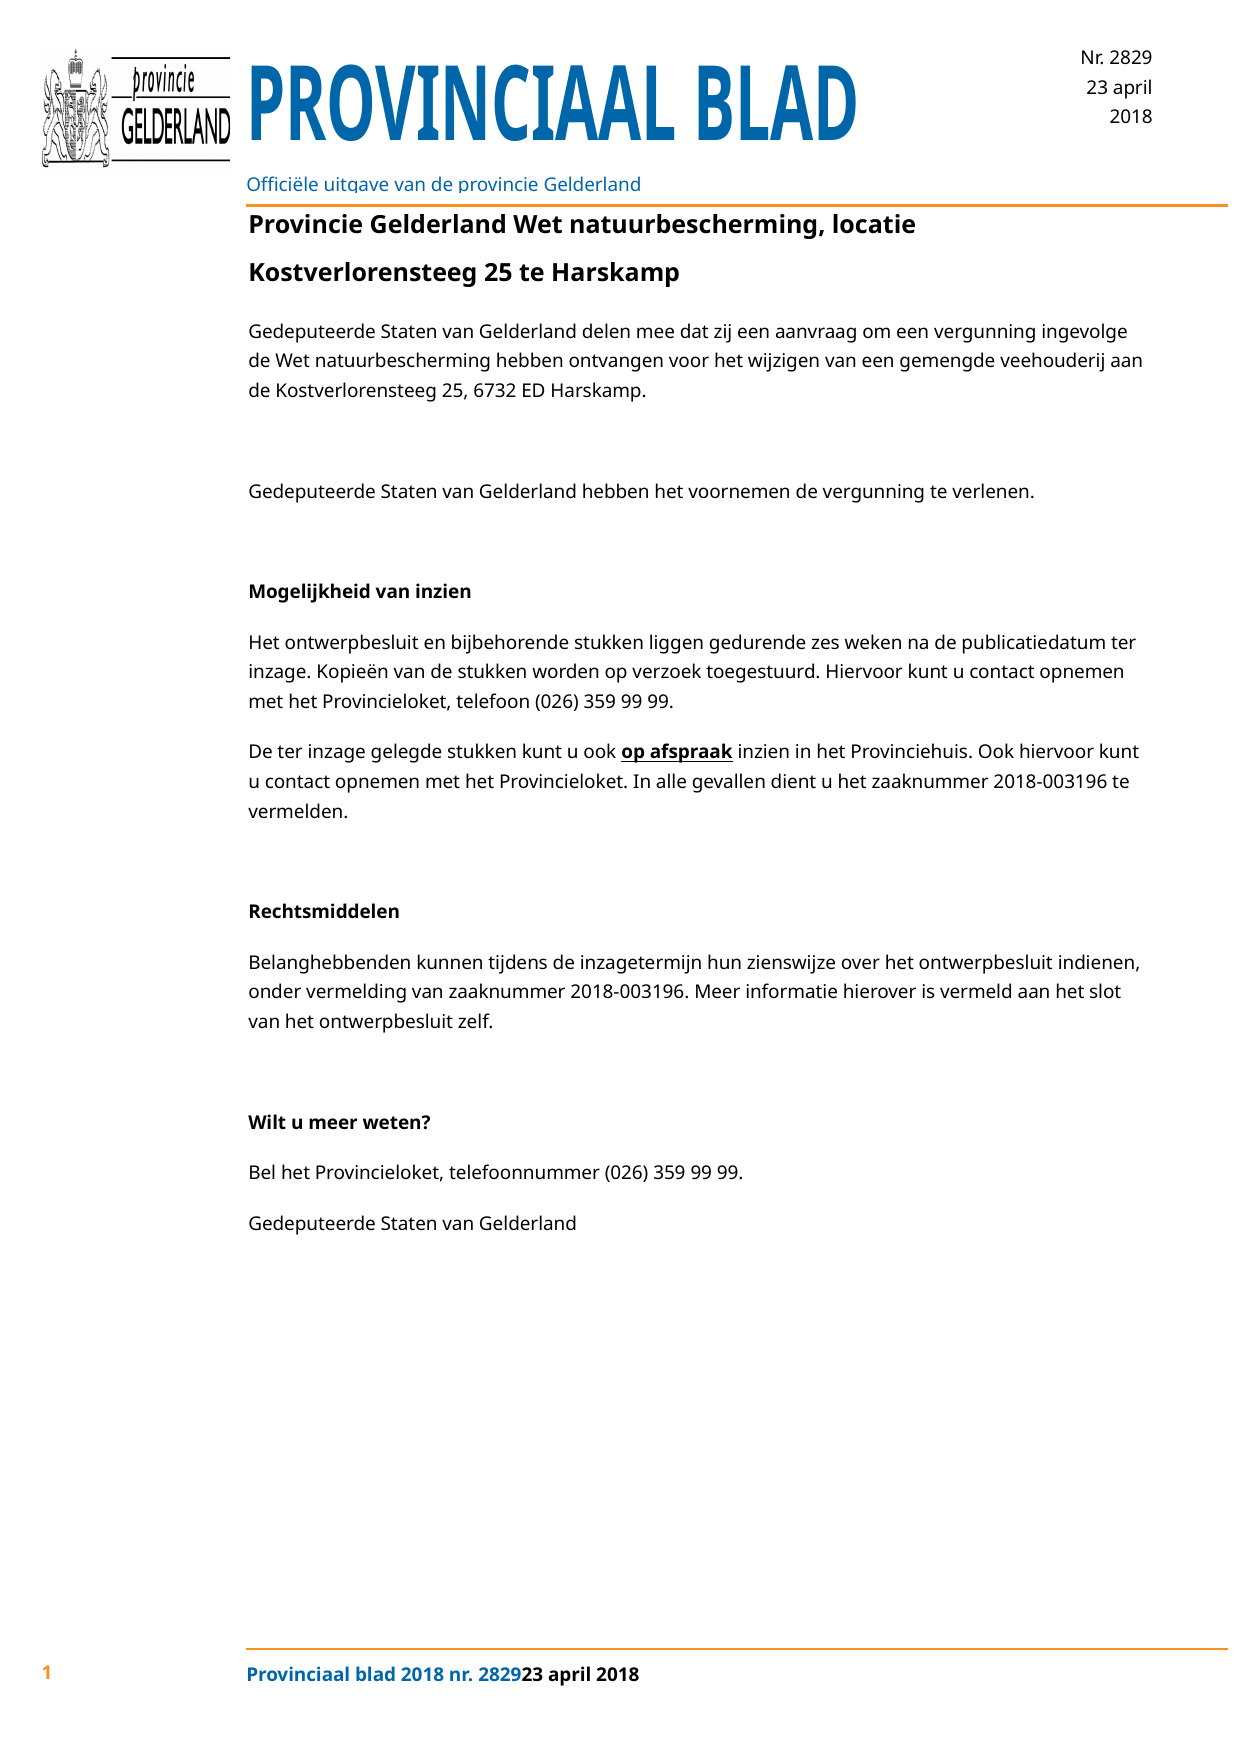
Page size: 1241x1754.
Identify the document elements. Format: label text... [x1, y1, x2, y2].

text Mogelijkheid van inzien [248, 579, 1152, 604]
text Gedeputeerde Staten van Gelderland delen mee dat zij een aanvraag om een vergunning ingevolge de Wet natuurbescherming hebben ontvangen voor het wijzigen van een gemengde veehouderij aan de Kostverlorensteeg 25, 6732 ED Harskamp. [248, 318, 1152, 403]
text Belanghebbenden kunnen tijdens de inzagetermijn hun zienswijze over het ontwerpbesluit indienen, onder vermelding van zaaknummer 2018-003196. Meer informatie hierover is vermeld aan het slot van het ontwerpbesluit zelf. [248, 949, 1152, 1034]
text Het ontwerpbesluit en bijbehorende stukken liggen gedurende zes weken na de publicatiedatum ter inzage. Kopieën van de stukken worden op verzoek toegestuurd. Hiervoor kunt u contact opnemen met het Provincieloket, telefoon (026) 359 99 99. [248, 629, 1152, 714]
text Rechtsmiddelen [248, 899, 1152, 924]
text Gedeputeerde Staten van Gelderland hebben het voornemen de vergunning te verlenen. [248, 478, 1152, 504]
text Bel het Provincieloket, telefoonnummer (026) 359 99 99. [248, 1159, 1152, 1185]
text De ter inzage gelegde stukken kunt u ook op afspraak inzien in het Provinciehuis. Ook hiervoor kunt u contact opnemen met het Provincieloket. In alle gevallen dient u het zaaknummer 2018-003196 te vermelden. [248, 739, 1152, 824]
picture [41, 47, 231, 172]
text Wilt u meer weten? [248, 1109, 1152, 1135]
text Gedeputeerde Staten van Gelderland [248, 1210, 1152, 1236]
text Provincie Gelderland Wet natuurbescherming, locatie Kostverlorensteeg 25 te Harskamp [248, 207, 1152, 288]
